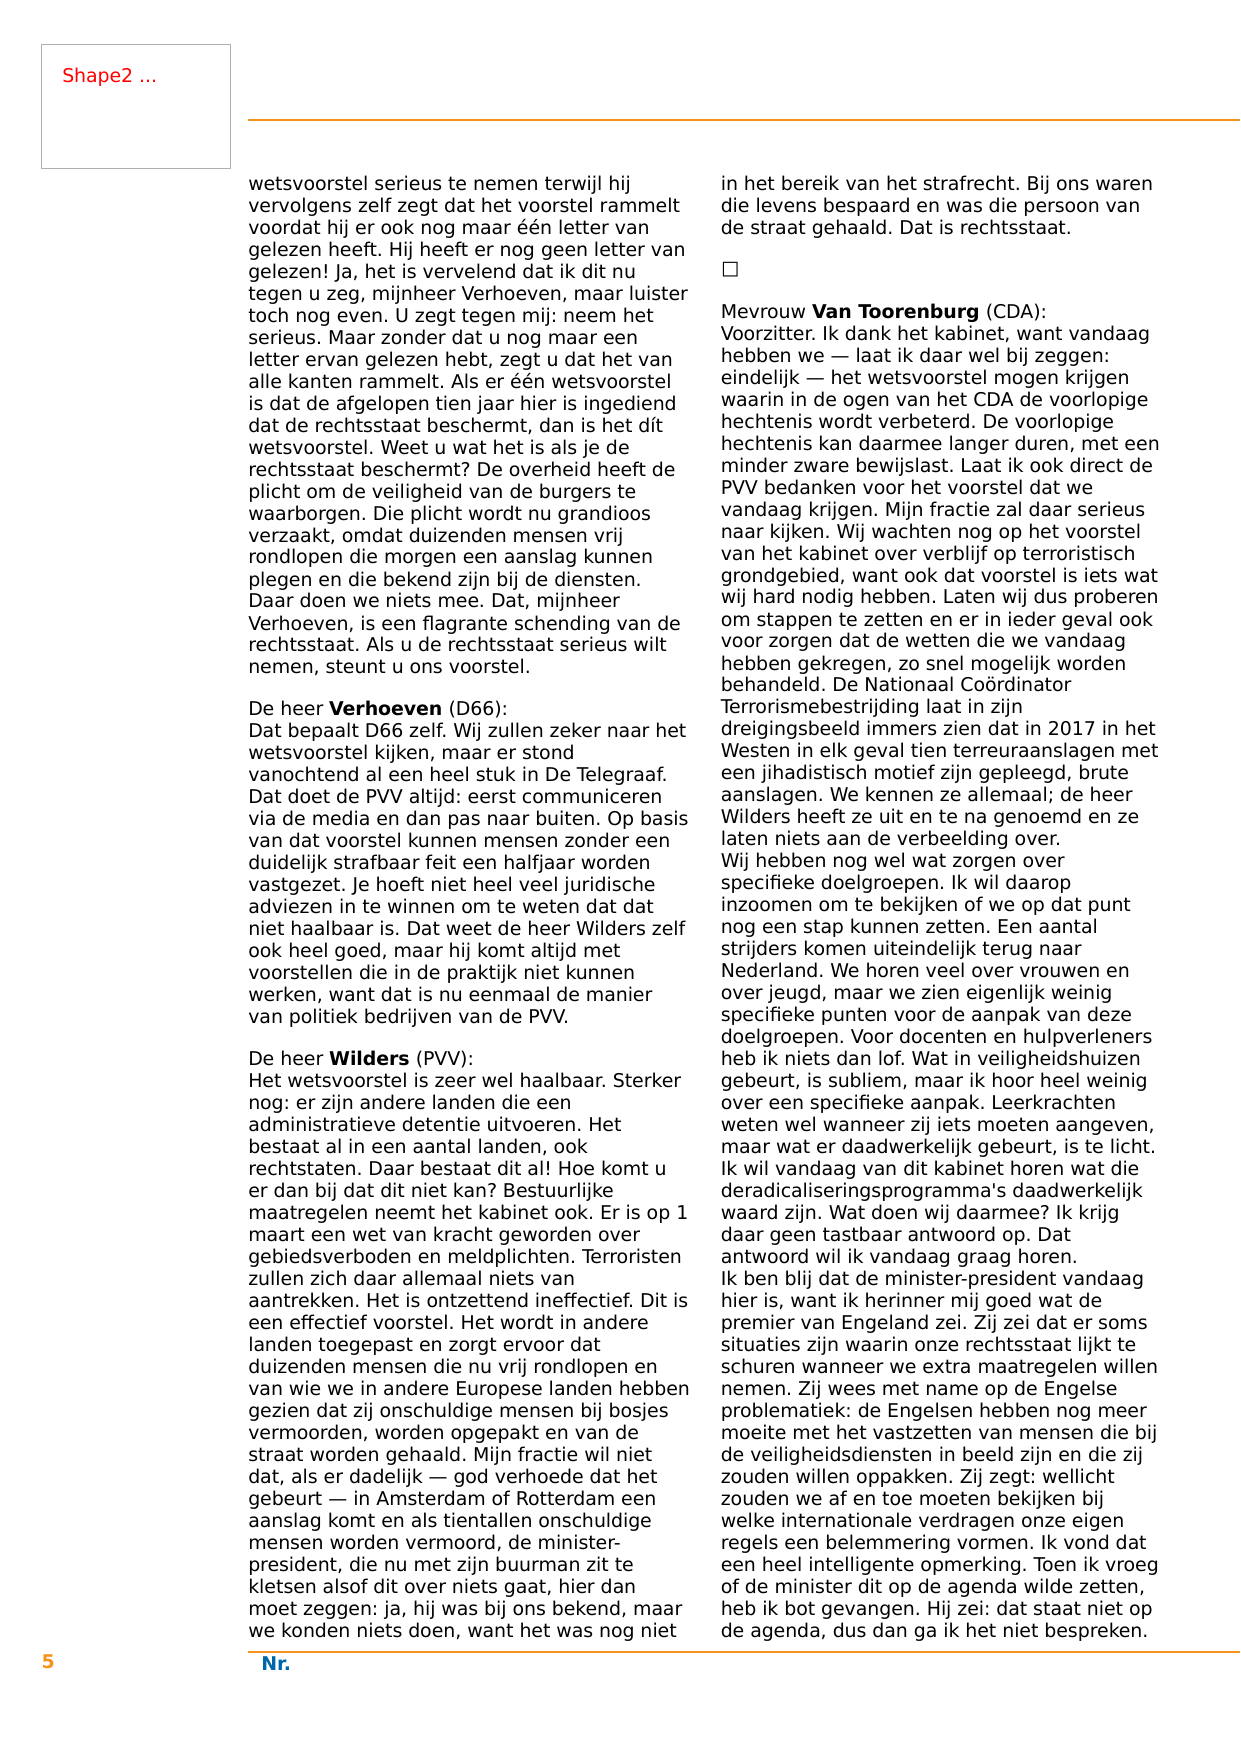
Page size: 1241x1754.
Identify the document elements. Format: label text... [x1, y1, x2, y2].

text wetsvoorstel serieus te nemen terwijl hij vervolgens zelf zegt dat het voorstel rammelt voordat hij er ook nog maar één letter van gelezen heeft. Hij heeft er nog geen letter van gelezen! Ja, het is vervelend dat ik dit nu tegen u zeg, mijnheer Verhoeven, maar luister toch nog even. U zegt tegen mij: neem het serieus. Maar zonder dat u nog maar een letter ervan gelezen hebt, zegt u dat het van alle kanten rammelt. Als er één wetsvoorstel is dat de afgelopen tien jaar hier is ingediend dat de rechtsstaat beschermt, dan is het dít wetsvoorstel. Weet u wat het is als je de rechtsstaat beschermt? De overheid heeft de plicht om de veiligheid van de burgers te waarborgen. Die plicht wordt nu grandioos verzaakt, omdat duizenden mensen vrij rondlopen die morgen een aanslag kunnen plegen en die bekend zijn bij de diensten. Daar doen we niets mee. Dat, mijnheer Verhoeven, is een flagrante schending van de rechtsstaat. Als u de rechtsstaat serieus wilt nemen, steunt u ons voorstel. [248, 173, 691, 678]
text Voorzitter. Ik dank het kabinet, want vandaag hebben we — laat ik daar wel bij zeggen: eindelijk — het wetsvoorstel mogen krijgen waarin in de ogen van het CDA de voorlopige hechtenis wordt verbeterd. De voorlopige hechtenis kan daarmee langer duren, met een minder zware bewijslast. Laat ik ook direct de PVV bedanken voor het voorstel dat we vandaag krijgen. Mijn fractie zal daar serieus naar kijken. Wij wachten nog op het voorstel van het kabinet over verblijf op terroristisch grondgebied, want ook dat voorstel is iets wat wij hard nodig hebben. Laten wij dus proberen om stappen te zetten en er in ieder geval ook voor zorgen dat de wetten die we vandaag hebben gekregen, zo snel mogelijk worden behandeld. De Nationaal Coördinator Terrorismebestrijding laat in zijn dreigingsbeeld immers zien dat in 2017 in het Westen in elk geval tien terreuraanslagen met een jihadistisch motief zijn gepleegd, brute aanslagen. We kennen ze allemaal; de heer Wilders heeft ze uit en te na genoemd en ze laten niets aan de verbeelding over. [721, 323, 1163, 850]
text Wij hebben nog wel wat zorgen over specifieke doelgroepen. Ik wil daarop inzoomen om te bekijken of we op dat punt nog een stap kunnen zetten. Een aantal strijders komen uiteindelijk terug naar Nederland. We horen veel over vrouwen en over jeugd, maar we zien eigenlijk weinig specifieke punten voor de aanpak van deze doelgroepen. Voor docenten en hulpverleners heb ik niets dan lof. Wat in veiligheidshuizen gebeurt, is subliem, maar ik hoor heel weinig over een specifieke aanpak. Leerkrachten weten wel wanneer zij iets moeten aangeven, maar wat er daadwerkelijk gebeurt, is te licht. Ik wil vandaag van dit kabinet horen wat die deradicaliseringsprogramma's daadwerkelijk waard zijn. Wat doen wij daarmee? Ik krijg daar geen tastbaar antwoord op. Dat antwoord wil ik vandaag graag horen. [721, 850, 1163, 1268]
text Ik ben blij dat de minister-president vandaag hier is, want ik herinner mij goed wat de premier van Engeland zei. Zij zei dat er soms situaties zijn waarin onze rechtsstaat lijkt te schuren wanneer we extra maatregelen willen nemen. Zij wees met name op de Engelse problematiek: de Engelsen hebben nog meer moeite met het vastzetten van mensen die bij de veiligheidsdiensten in beeld zijn en die zij zouden willen oppakken. Zij zegt: wellicht zouden we af en toe moeten bekijken bij welke internationale verdragen onze eigen regels een belemmering vormen. Ik vond dat een heel intelligente opmerking. Toen ik vroeg of de minister dit op de agenda wilde zetten, heb ik bot gevangen. Hij zei: dat staat niet op de agenda, dus dan ga ik het niet bespreken. [721, 1268, 1163, 1641]
text Het wetsvoorstel is zeer wel haalbaar. Sterker nog: er zijn andere landen die een administratieve detentie uitvoeren. Het bestaat al in een aantal landen, ook rechtstaten. Daar bestaat dit al! Hoe komt u er dan bij dat dit niet kan? Bestuurlijke maatregelen neemt het kabinet ook. Er is op 1 maart een wet van kracht geworden over gebiedsverboden en meldplichten. Terroristen zullen zich daar allemaal niets van aantrekken. Het is ontzettend ineffectief. Dit is een effectief voorstel. Het wordt in andere landen toegepast en zorgt ervoor dat duizenden mensen die nu vrij rondlopen en van wie we in andere Europese landen hebben gezien dat zij onschuldige mensen bij bosjes vermoorden, worden opgepakt en van de straat worden gehaald. Mijn fractie wil niet dat, als er dadelijk — god verhoede dat het gebeurt — in Amsterdam of Rotterdam een aanslag komt en als tientallen onschuldige mensen worden vermoord, de minister-president, die nu met zijn buurman zit te kletsen alsof dit over niets gaat, hier dan moet zeggen: ja, hij was bij ons bekend, maar we konden niets doen, want het was nog niet [248, 1070, 691, 1641]
text in het bereik van het strafrecht. Bij ons waren die levens bespaard en was die persoon van de straat gehaald. Dat is rechtsstaat. [721, 173, 1163, 239]
text De heer Wilders (PVV): [248, 1048, 691, 1070]
text Mevrouw Van Toorenburg (CDA): [721, 301, 1163, 323]
text ⬜ [721, 259, 1163, 281]
text Dat bepaalt D66 zelf. Wij zullen zeker naar het wetsvoorstel kijken, maar er stond vanochtend al een heel stuk in De Telegraaf. Dat doet de PVV altijd: eerst communiceren via de media en dan pas naar buiten. Op basis van dat voorstel kunnen mensen zonder een duidelijk strafbaar feit een halfjaar worden vastgezet. Je hoeft niet heel veel juridische adviezen in te winnen om te weten dat dat niet haalbaar is. Dat weet de heer Wilders zelf ook heel goed, maar hij komt altijd met voorstellen die in de praktijk niet kunnen werken, want dat is nu eenmaal de manier van politiek bedrijven van de PVV. [248, 720, 691, 1028]
text De heer Verhoeven (D66): [248, 698, 691, 720]
